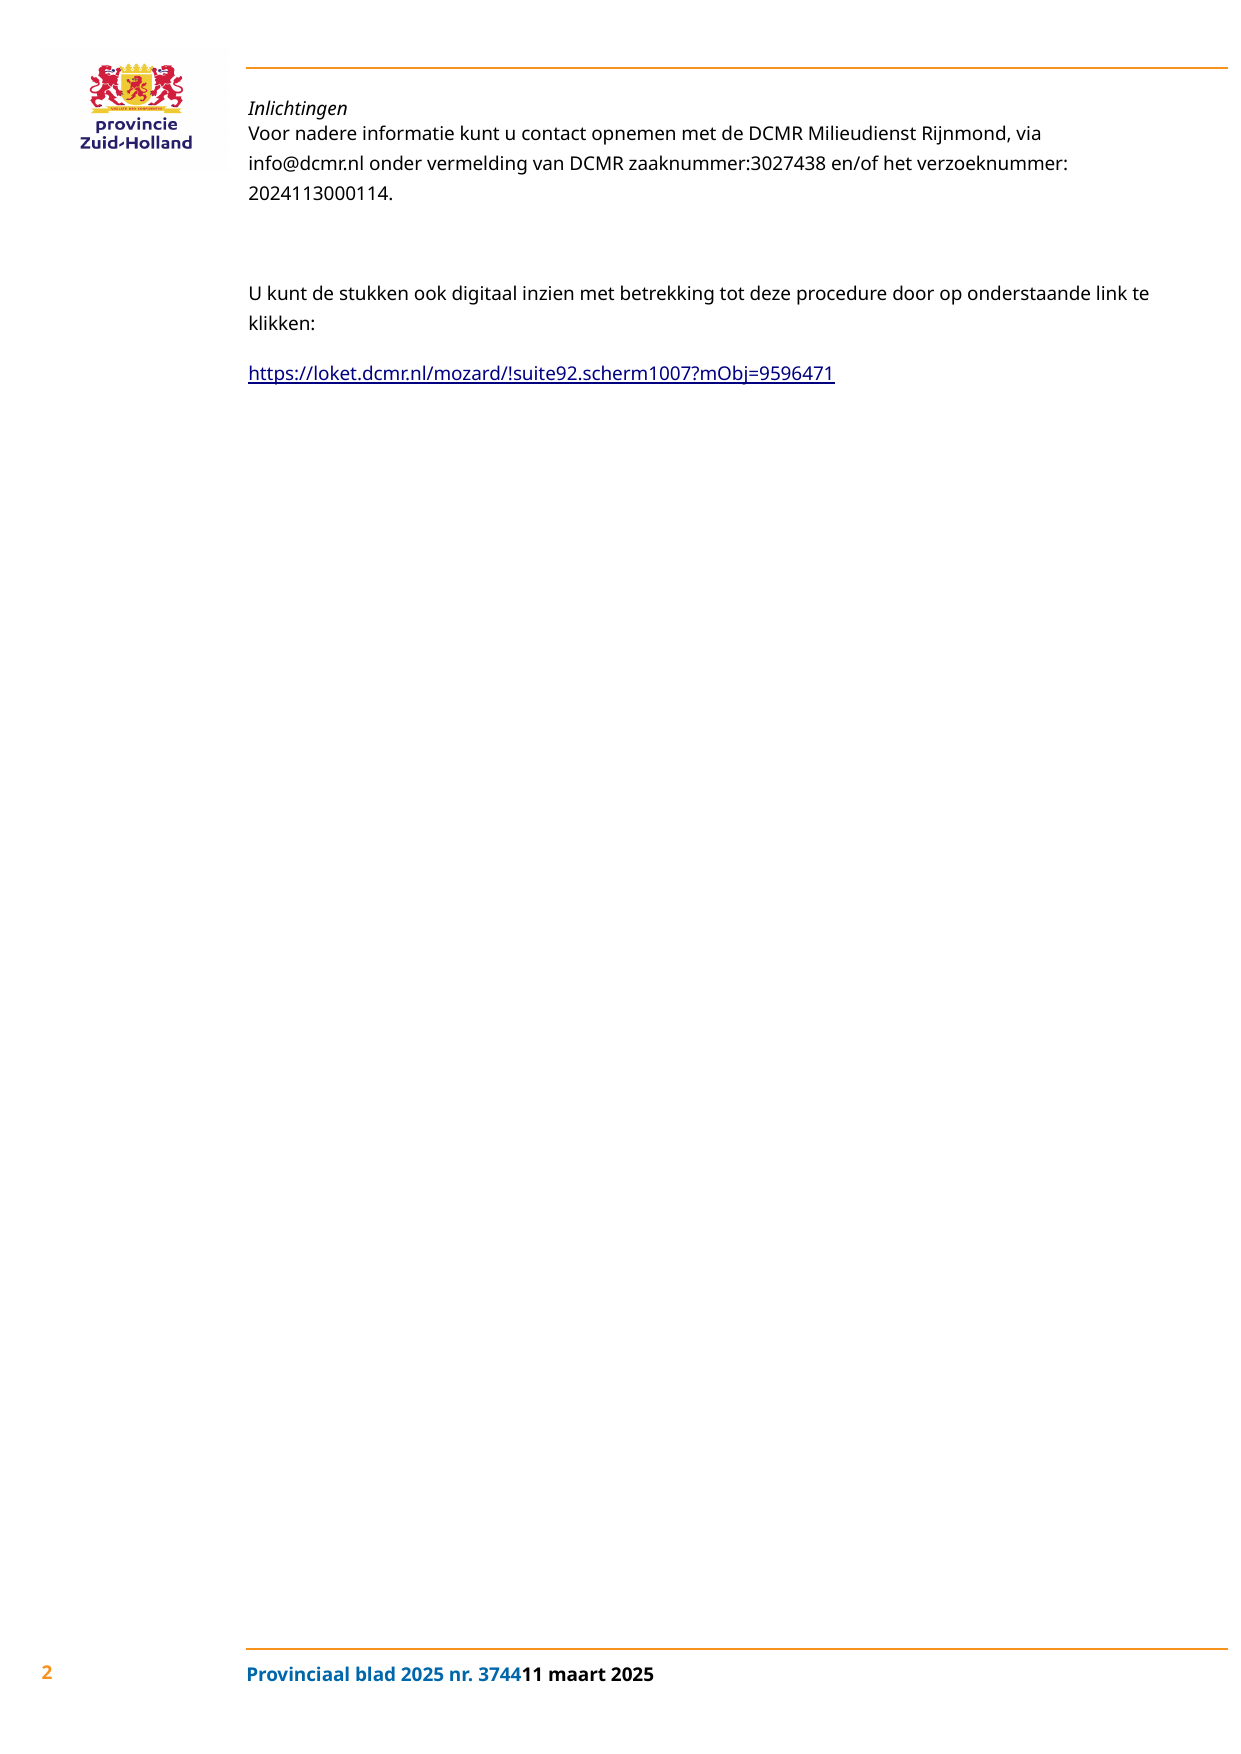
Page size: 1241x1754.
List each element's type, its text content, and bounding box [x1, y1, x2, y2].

text Inlichtingen [248, 95, 1152, 121]
text U kunt de stukken ook digitaal inzien met betrekking tot deze procedure door op onderstaande link te klikken: [248, 281, 1152, 336]
picture [41, 47, 231, 172]
text https://loket.dcmr.nl/mozard/!suite92.scherm1007?mObj=9596471 [248, 361, 1152, 386]
text Voor nadere informatie kunt u contact opnemen met de DCMR Milieudienst Rijnmond, via info@dcmr.nl onder vermelding van DCMR zaaknummer:3027438 en/of het verzoeknummer: 2024113000114. [248, 121, 1152, 205]
